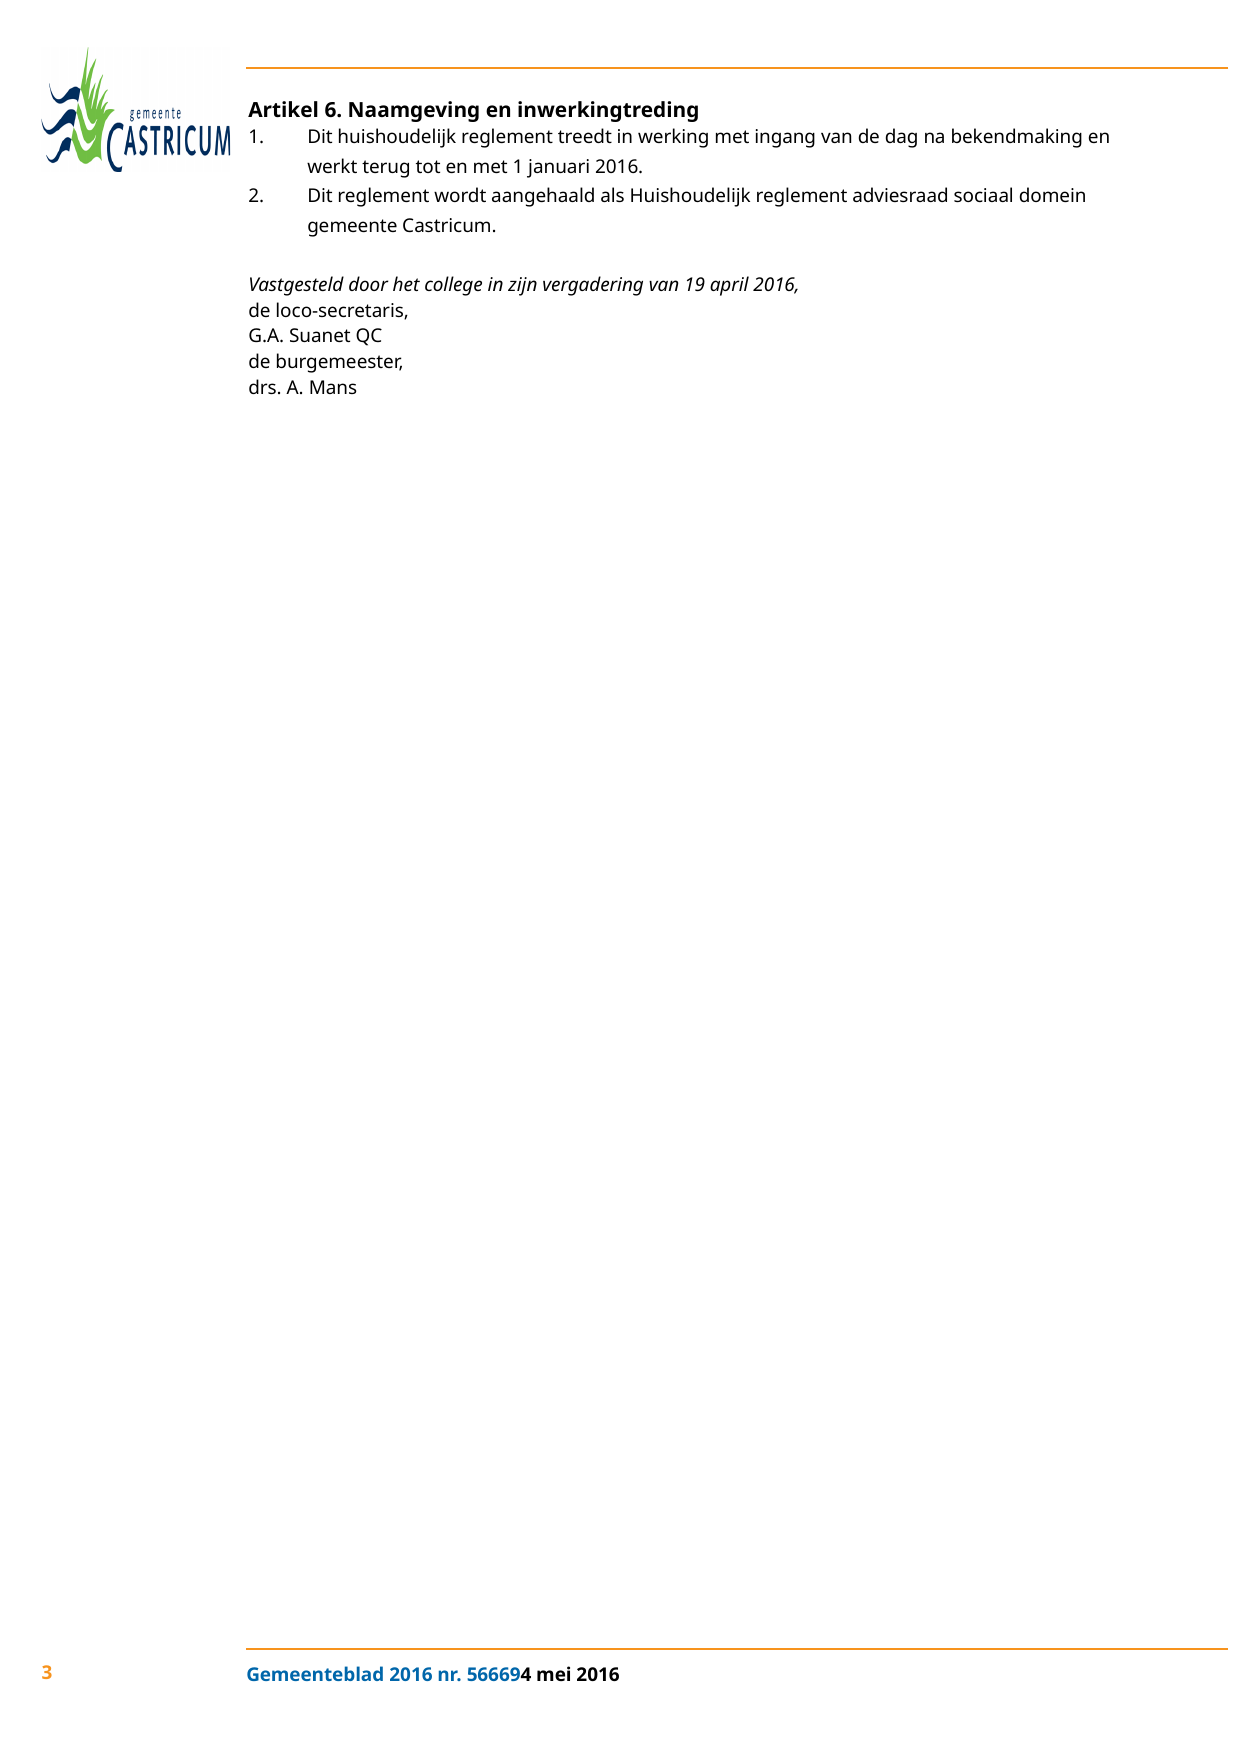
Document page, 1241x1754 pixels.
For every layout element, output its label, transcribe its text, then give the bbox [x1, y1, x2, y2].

text drs. A. Mans [248, 374, 1152, 400]
text Artikel 6. Naamgeving en inwerkingtreding [248, 95, 1152, 123]
text G.A. Suanet QC [248, 323, 1152, 348]
list Dit huishoudelijk reglement treedt in werking met ingang van de dag na bekendmaking en werkt terug tot en met 1 januari 2016. [248, 123, 1152, 178]
picture [41, 47, 231, 172]
text de loco-secretaris, [248, 297, 1152, 323]
list Dit reglement wordt aangehaald als Huishoudelijk reglement adviesraad sociaal domein gemeente Castricum. [248, 182, 1152, 238]
text Vastgesteld door het college in zijn vergadering van 19 april 2016, [248, 271, 1152, 297]
text de burgemeester, [248, 348, 1152, 374]
